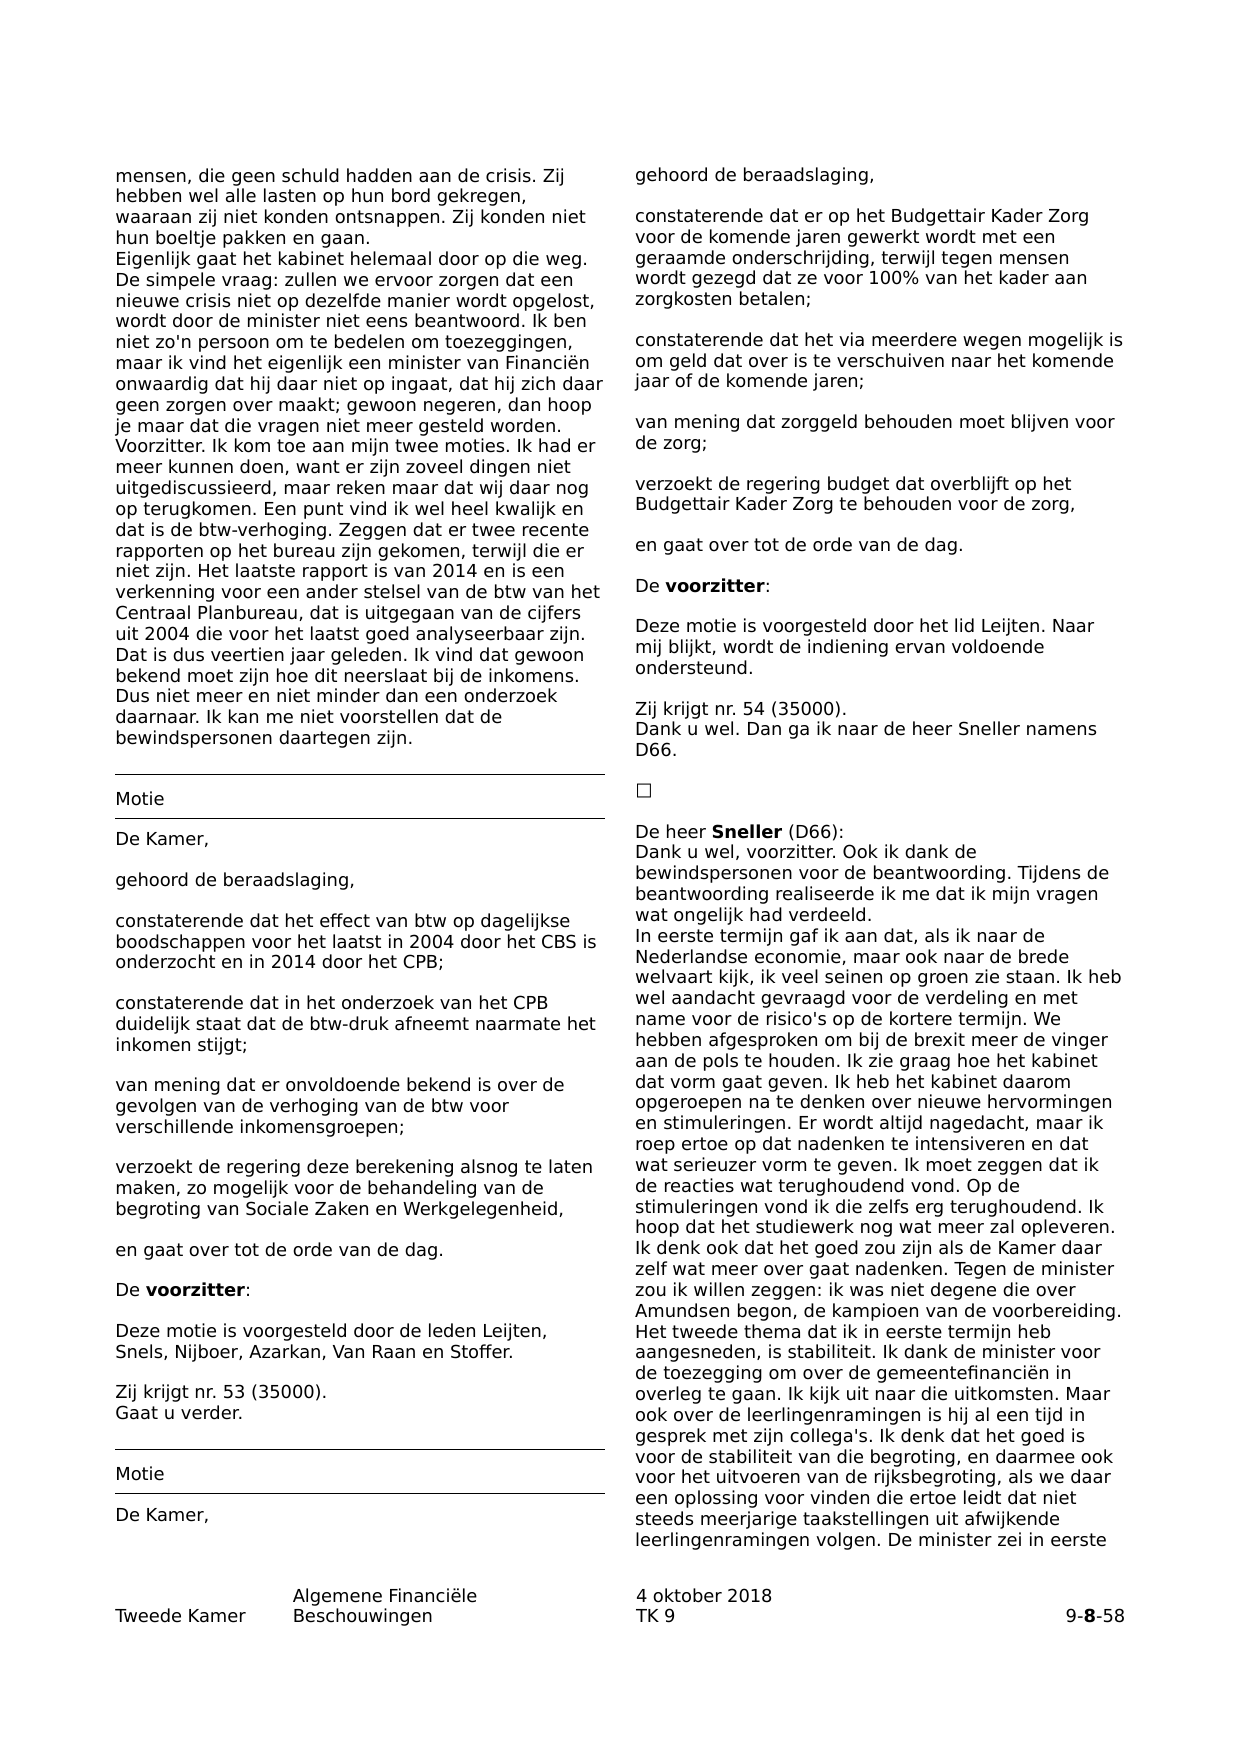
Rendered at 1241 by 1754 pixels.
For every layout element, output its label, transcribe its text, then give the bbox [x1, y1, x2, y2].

text van mening dat er onvoldoende bekend is over de gevolgen van de verhoging van de btw voor verschillende inkomensgroepen; [115, 1075, 605, 1137]
text De Kamer, [115, 1504, 605, 1525]
text De voorzitter: [635, 576, 1125, 596]
text De voorzitter: [115, 1280, 605, 1301]
text Dank u wel. Dan ga ik naar de heer Sneller namens D66. [635, 719, 1125, 761]
text Het tweede thema dat ik in eerste termijn heb aangesneden, is stabiliteit. Ik dank de minister voor de toezegging om over de gemeentefinanciën in overleg te gaan. Ik kijk uit naar die uitkomsten. Maar ook over de leerlingenramingen is hij al een tijd in gesprek met zijn collega's. Ik denk dat het goed is voor de stabiliteit van die begroting, en daarmee ook voor het uitvoeren van de rijksbegroting, als we daar een oplossing voor vinden die ertoe leidt dat niet steeds meerjarige taakstellingen uit afwijkende leerlingenramingen volgen. De minister zei in eerste [635, 1321, 1125, 1551]
text verzoekt de regering budget dat overblijft op het Budgettair Kader Zorg te behouden voor de zorg, [635, 473, 1125, 515]
text Zij krijgt nr. 54 (35000). [635, 698, 1125, 719]
text mensen, die geen schuld hadden aan de crisis. Zij hebben wel alle lasten op hun bord gekregen, waaraan zij niet konden ontsnappen. Zij konden niet hun boeltje pakken en gaan. [115, 165, 605, 249]
text Motie [115, 1464, 605, 1484]
text In eerste termijn gaf ik aan dat, als ik naar de Nederlandse economie, maar ook naar de brede welvaart kijk, ik veel seinen op groen zie staan. Ik heb wel aandacht gevraagd voor de verdeling en met name voor de risico's op de kortere termijn. We hebben afgesproken om bij de brexit meer de vinger aan de pols te houden. Ik zie graag hoe het kabinet dat vorm gaat geven. Ik heb het kabinet daarom opgeroepen na te denken over nieuwe hervormingen en stimuleringen. Er wordt altijd nagedacht, maar ik roep ertoe op dat nadenken te intensiveren en dat wat serieuzer vorm te geven. Ik moet zeggen dat ik de reacties wat terughoudend vond. Op de stimuleringen vond ik die zelfs erg terughoudend. Ik hoop dat het studiewerk nog wat meer zal opleveren. Ik denk ook dat het goed zou zijn als de Kamer daar zelf wat meer over gaat nadenken. Tegen de minister zou ik willen zeggen: ik was niet degene die over Amundsen begon, de kampioen van de voorbereiding. [635, 926, 1125, 1321]
text constaterende dat er op het Budgettair Kader Zorg voor de komende jaren gewerkt wordt met een geraamde onderschrijding, terwijl tegen mensen wordt gezegd dat ze voor 100% van het kader aan zorgkosten betalen; [635, 206, 1125, 310]
text constaterende dat in het onderzoek van het CPB duidelijk staat dat de btw-druk afneemt naarmate het inkomen stijgt; [115, 993, 605, 1055]
text constaterende dat het effect van btw op dagelijkse boodschappen voor het laatst in 2004 door het CBS is onderzocht en in 2014 door het CPB; [115, 911, 605, 973]
text Voorzitter. Ik kom toe aan mijn twee moties. Ik had er meer kunnen doen, want er zijn zoveel dingen niet uitgediscussieerd, maar reken maar dat wij daar nog op terugkomen. Een punt vind ik wel heel kwalijk en dat is de btw-verhoging. Zeggen dat er twee recente rapporten op het bureau zijn gekomen, terwijl die er niet zijn. Het laatste rapport is van 2014 en is een verkenning voor een ander stelsel van de btw van het Centraal Planbureau, dat is uitgegaan van de cijfers uit 2004 die voor het laatst goed analyseerbaar zijn. Dat is dus veertien jaar geleden. Ik vind dat gewoon bekend moet zijn hoe dit neerslaat bij de inkomens. Dus niet meer en niet minder dan een onderzoek daarnaar. Ik kan me niet voorstellen dat de bewindspersonen daartegen zijn. [115, 436, 605, 749]
text Eigenlijk gaat het kabinet helemaal door op die weg. De simpele vraag: zullen we ervoor zorgen dat een nieuwe crisis niet op dezelfde manier wordt opgelost, wordt door de minister niet eens beantwoord. Ik ben niet zo'n persoon om te bedelen om toezeggingen, maar ik vind het eigenlijk een minister van Financiën onwaardig dat hij daar niet op ingaat, dat hij zich daar geen zorgen over maakt; gewoon negeren, dan hoop je maar dat die vragen niet meer gesteld worden. [115, 249, 605, 436]
text Motie [115, 788, 605, 809]
text De Kamer, [115, 829, 605, 850]
text ⬜ [635, 781, 1125, 802]
text gehoord de beraadslaging, [635, 165, 1125, 186]
text Deze motie is voorgesteld door het lid Leijten. Naar mij blijkt, wordt de indiening ervan voldoende ondersteund. [635, 616, 1125, 678]
text Gaat u verder. [115, 1403, 605, 1424]
text De heer Sneller (D66): [635, 822, 1125, 842]
text verzoekt de regering deze berekening alsnog te laten maken, zo mogelijk voor de behandeling van de begroting van Sociale Zaken en Werkgelegenheid, [115, 1157, 605, 1219]
text constaterende dat het via meerdere wegen mogelijk is om geld dat over is te verschuiven naar het komende jaar of de komende jaren; [635, 330, 1125, 392]
text van mening dat zorggeld behouden moet blijven voor de zorg; [635, 412, 1125, 453]
text Dank u wel, voorzitter. Ook ik dank de bewindspersonen voor de beantwoording. Tijdens de beantwoording realiseerde ik me dat ik mijn vragen wat ongelijk had verdeeld. [635, 842, 1125, 926]
text en gaat over tot de orde van de dag. [635, 535, 1125, 556]
text Zij krijgt nr. 53 (35000). [115, 1382, 605, 1403]
text en gaat over tot de orde van de dag. [115, 1239, 605, 1260]
text gehoord de beraadslaging, [115, 870, 605, 891]
text Deze motie is voorgesteld door de leden Leijten, Snels, Nijboer, Azarkan, Van Raan en Stoffer. [115, 1321, 605, 1362]
